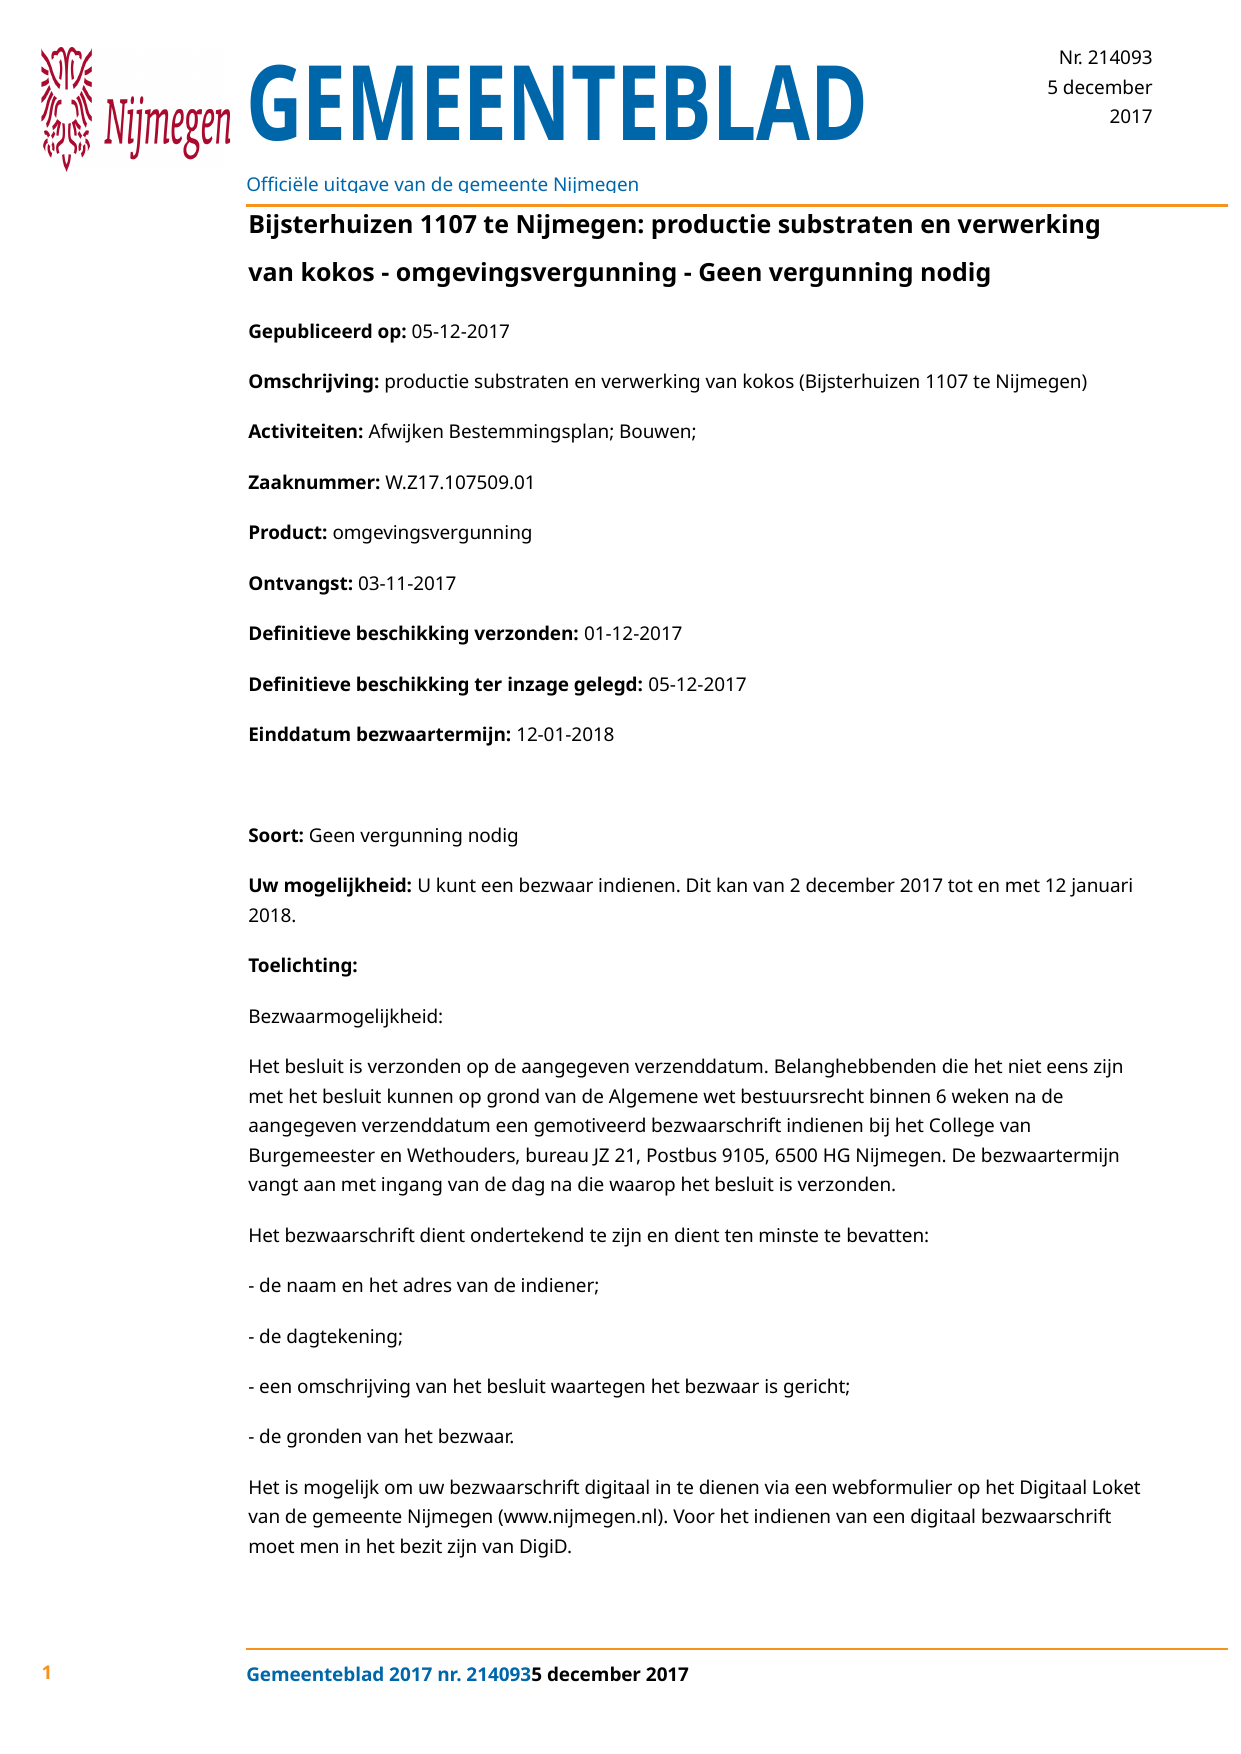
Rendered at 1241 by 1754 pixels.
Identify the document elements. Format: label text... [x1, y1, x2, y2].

text Omschrijving: productie substraten en verwerking van kokos (Bijsterhuizen 1107 te Nijmegen) [248, 368, 1152, 394]
text - de naam en het adres van de indiener; [248, 1272, 1152, 1298]
text Bezwaarmogelijkheid: [248, 1003, 1152, 1029]
text Definitieve beschikking ter inzage gelegd: 05-12-2017 [248, 671, 1152, 697]
text Uw mogelijkheid: U kunt een bezwaar indienen. Dit kan van 2 december 2017 tot en met 12 januari 2018. [248, 872, 1152, 928]
text - de dagtekening; [248, 1323, 1152, 1349]
text Definitieve beschikking verzonden: 01-12-2017 [248, 620, 1152, 646]
text Het is mogelijk om uw bezwaarschrift digitaal in te dienen via een webformulier op het Digitaal Loket van de gemeente Nijmegen (www.nijmegen.nl). Voor het indienen van een digitaal bezwaarschrift moet men in het bezit zijn van DigiD. [248, 1474, 1152, 1559]
text Het besluit is verzonden op de aangegeven verzenddatum. Belanghebbenden die het niet eens zijn met het besluit kunnen op grond van de Algemene wet bestuursrecht binnen 6 weken na de aangegeven verzenddatum een gemotiveerd bezwaarschrift indienen bij het College van Burgemeester en Wethouders, bureau JZ 21, Postbus 9105, 6500 HG Nijmegen. De bezwaartermijn vangt aan met ingang van de dag na die waarop het besluit is verzonden. [248, 1053, 1152, 1197]
text Toelichting: [248, 952, 1152, 978]
text - de gronden van het bezwaar. [248, 1424, 1152, 1449]
text Soort: Geen vergunning nodig [248, 822, 1152, 848]
text Einddatum bezwaartermijn: 12-01-2018 [248, 721, 1152, 747]
text Activiteiten: Afwijken Bestemmingsplan; Bouwen; [248, 419, 1152, 444]
text Bijsterhuizen 1107 te Nijmegen: productie substraten en verwerking van kokos - omgevingsvergunning - Geen vergunning nodig [248, 207, 1152, 288]
text - een omschrijving van het besluit waartegen het bezwaar is gericht; [248, 1373, 1152, 1399]
text Product: omgevingsvergunning [248, 519, 1152, 545]
picture [41, 47, 231, 172]
text Zaaknummer: W.Z17.107509.01 [248, 469, 1152, 495]
text Het bezwaarschrift dient ondertekend te zijn en dient ten minste te bevatten: [248, 1222, 1152, 1248]
text Ontvangst: 03-11-2017 [248, 570, 1152, 596]
text Gepubliceerd op: 05-12-2017 [248, 318, 1152, 344]
